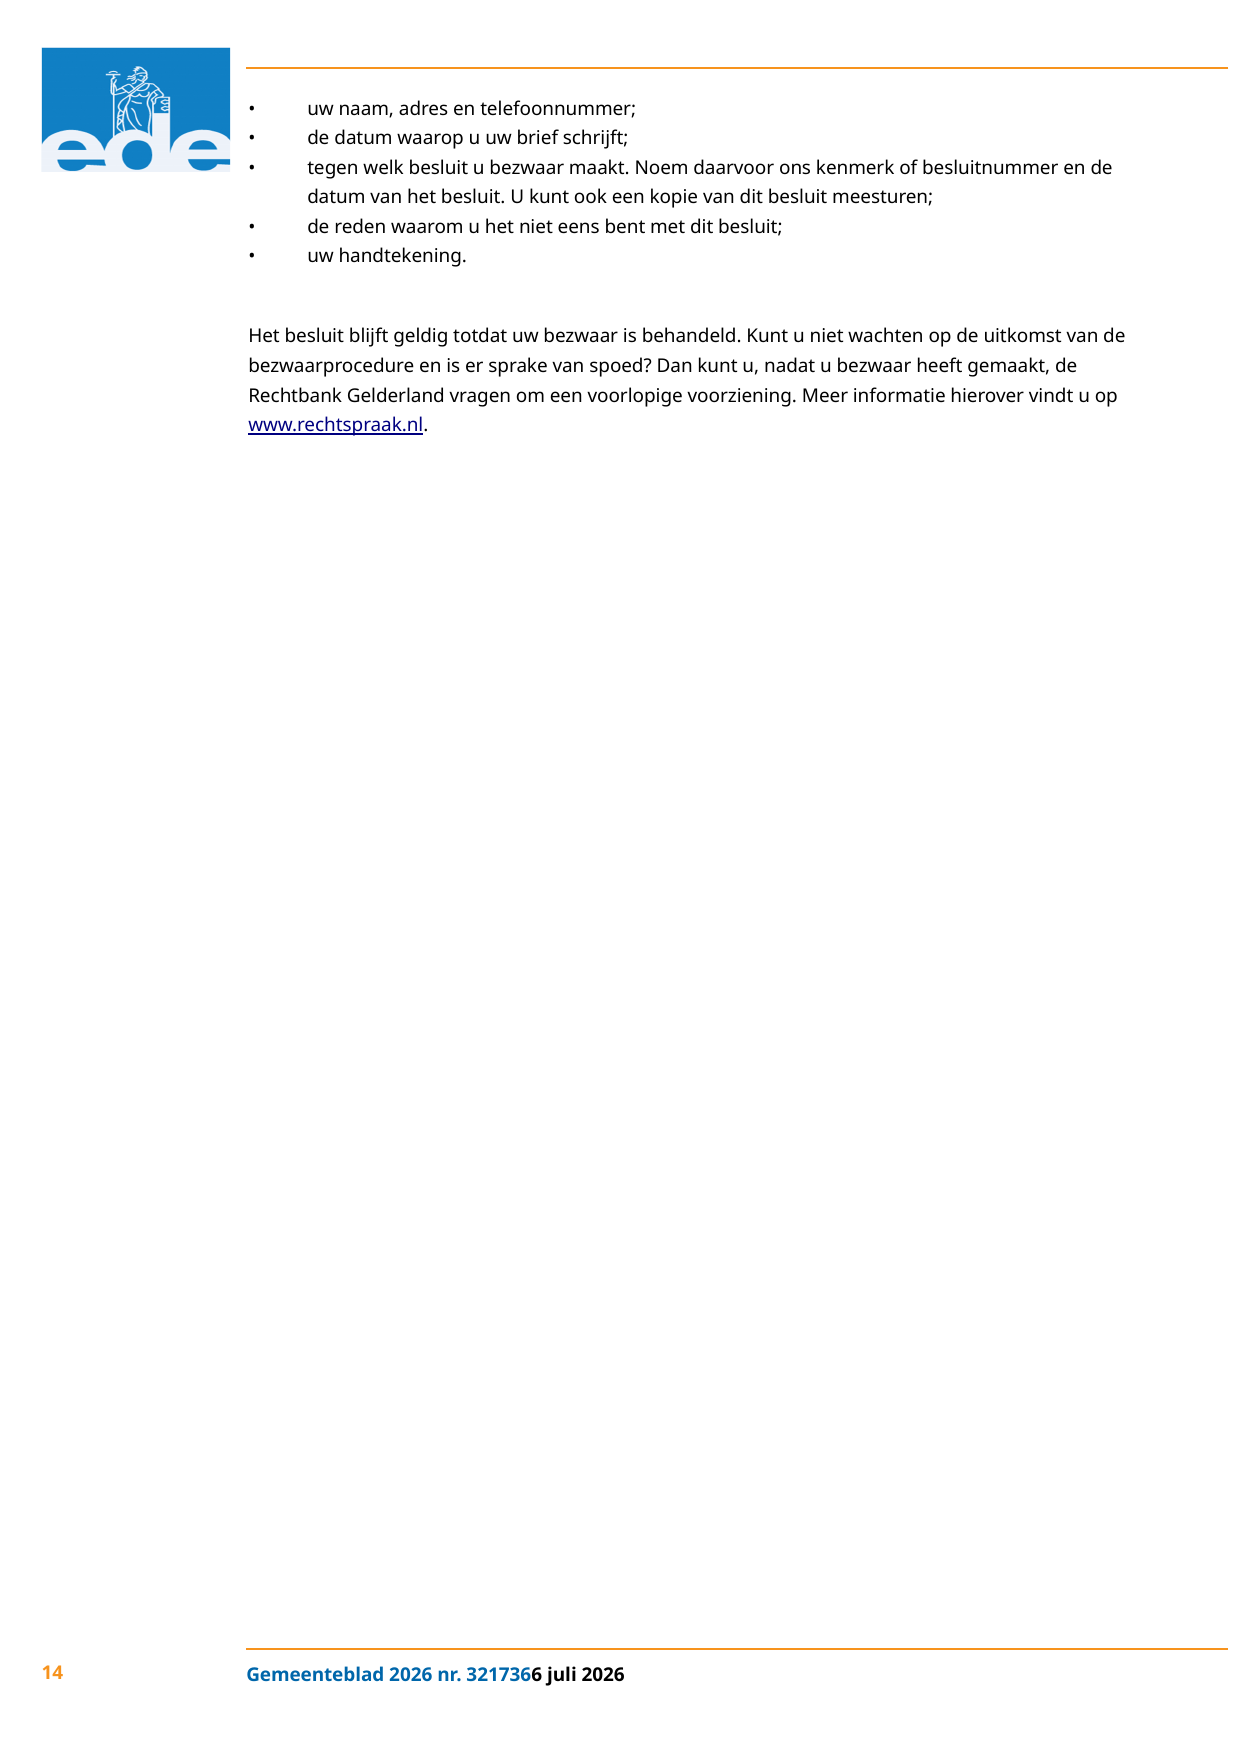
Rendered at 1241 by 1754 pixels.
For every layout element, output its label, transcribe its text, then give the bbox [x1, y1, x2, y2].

list de datum waarop u uw brief schrijft; [248, 124, 1152, 150]
picture [41, 47, 231, 172]
list tegen welk besluit u bezwaar maakt. Noem daarvoor ons kenmerk of besluitnummer en de datum van het besluit. U kunt ook een kopie van dit besluit meesturen; [248, 154, 1152, 209]
list uw naam, adres en telefoonnummer; [248, 95, 1152, 121]
list uw handtekening. [248, 243, 1152, 268]
list de reden waarom u het niet eens bent met dit besluit; [248, 213, 1152, 239]
text Het besluit blijft geldig totdat uw bezwaar is behandeld. Kunt u niet wachten op de uitkomst van de bezwaarprocedure en is er sprake van spoed? Dan kunt u, nadat u bezwaar heeft gemaakt, de Rechtbank Gelderland vragen om een voorlopige voorziening. Meer informatie hierover vindt u op www.rechtspraak.nl. [248, 323, 1152, 437]
